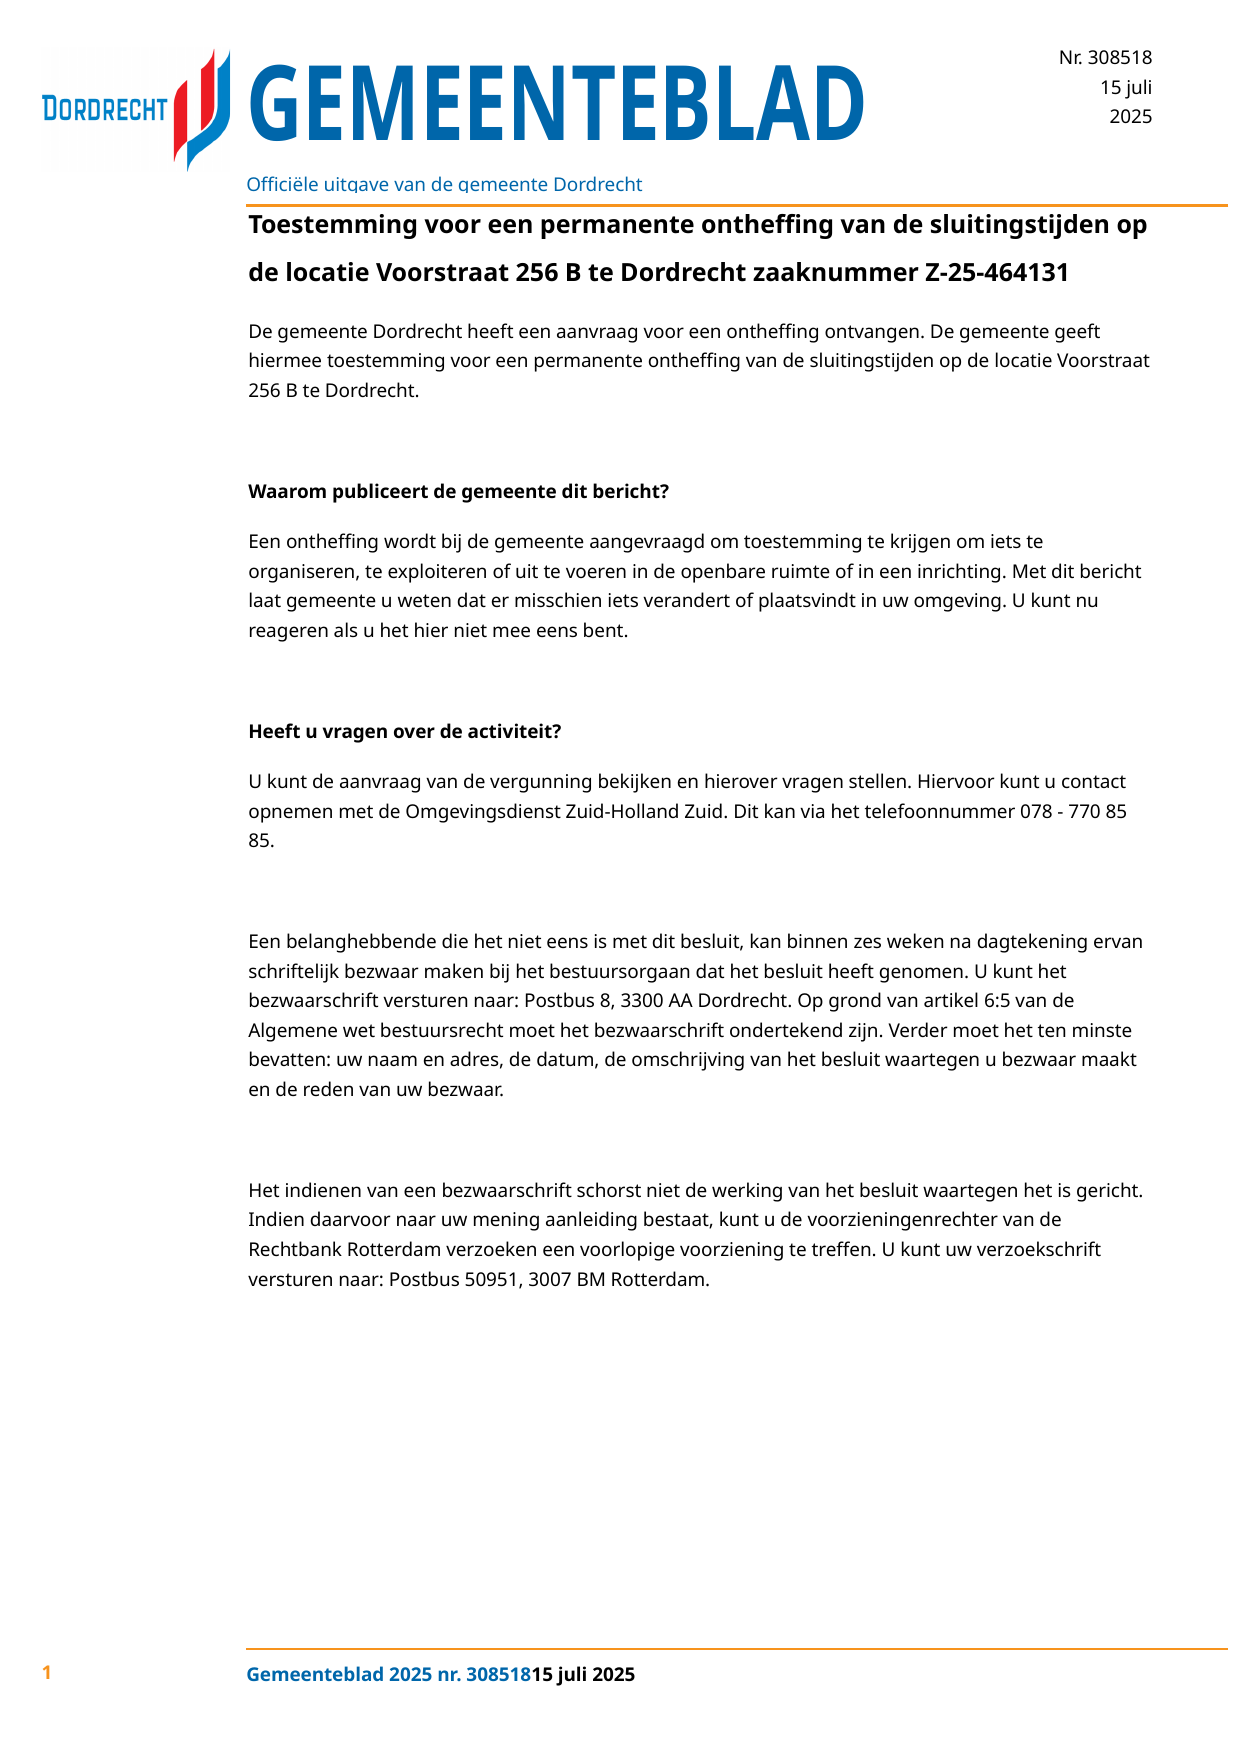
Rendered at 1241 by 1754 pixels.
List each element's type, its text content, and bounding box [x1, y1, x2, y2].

text Een ontheffing wordt bij de gemeente aangevraagd om toestemming te krijgen om iets te organiseren, te exploiteren of uit te voeren in de openbare ruimte of in een inrichting. Met dit bericht laat gemeente u weten dat er misschien iets verandert of plaatsvindt in uw omgeving. U kunt nu reageren als u het hier niet mee eens bent. [248, 528, 1152, 643]
text Een belanghebbende die het niet eens is met dit besluit, kan binnen zes weken na dagtekening ervan schriftelijk bezwaar maken bij het bestuursorgaan dat het besluit heeft genomen. U kunt het bezwaarschrift versturen naar: Postbus 8, 3300 AA Dordrecht. Op grond van artikel 6:5 van de Algemene wet bestuursrecht moet het bezwaarschrift ondertekend zijn. Verder moet het ten minste bevatten: uw naam en adres, de datum, de omschrijving van het besluit waartegen u bezwaar maakt en de reden van uw bezwaar. [248, 928, 1152, 1102]
text Het indienen van een bezwaarschrift schorst niet de werking van het besluit waartegen het is gericht. Indien daarvoor naar uw mening aanleiding bestaat, kunt u de voorzieningenrechter van de Rechtbank Rotterdam verzoeken een voorlopige voorziening te treffen. U kunt uw verzoekschrift versturen naar: Postbus 50951, 3007 BM Rotterdam. [248, 1177, 1152, 1292]
text De gemeente Dordrecht heeft een aanvraag voor een ontheffing ontvangen. De gemeente geeft hiermee toestemming voor een permanente ontheffing van de sluitingstijden op de locatie Voorstraat 256 B te Dordrecht. [248, 318, 1152, 403]
picture [41, 47, 231, 172]
text U kunt de aanvraag van de vergunning bekijken en hierover vragen stellen. Hiervoor kunt u contact opnemen met de Omgevingsdienst Zuid-Holland Zuid. Dit kan via het telefoonnummer 078 - 770 85 85. [248, 768, 1152, 853]
text Waarom publiceert de gemeente dit bericht? [248, 478, 1152, 504]
text Toestemming voor een permanente ontheffing van de sluitingstijden op de locatie Voorstraat 256 B te Dordrecht zaaknummer Z-25-464131 [248, 207, 1152, 288]
text Heeft u vragen over de activiteit? [248, 718, 1152, 744]
